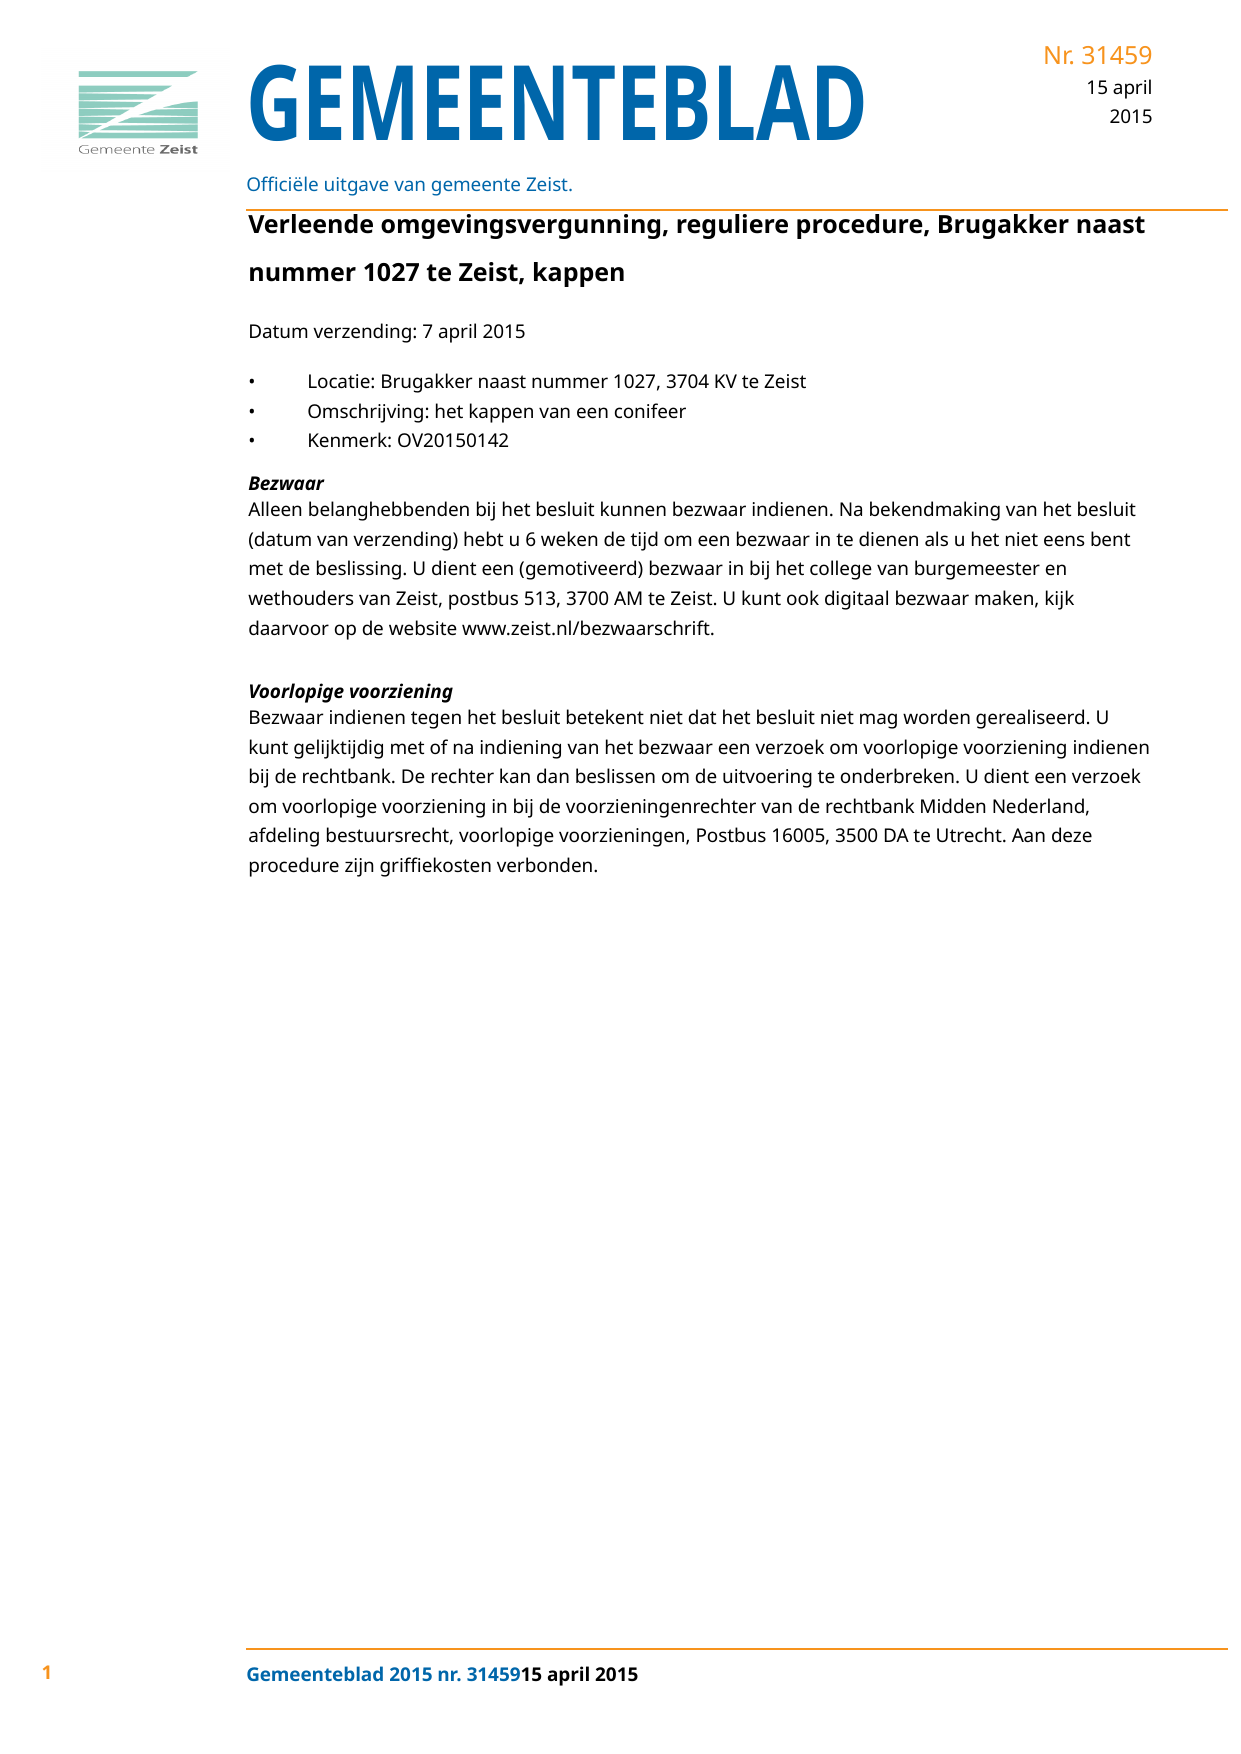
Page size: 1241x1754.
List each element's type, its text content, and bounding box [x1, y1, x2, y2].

text Bezwaar indienen tegen het besluit betekent niet dat het besluit niet mag worden gerealiseerd. U kunt gelijktijdig met of na indiening van het bezwaar een verzoek om voorlopige voorziening indienen bij de rechtbank. De rechter kan dan beslissen om de uitvoering te onderbreken. U dient een verzoek om voorlopige voorziening in bij de voorzieningenrechter van de rechtbank Midden Nederland, afdeling bestuursrecht, voorlopige voorzieningen, Postbus 16005, 3500 DA te Utrecht. Aan deze procedure zijn griffiekosten verbonden. [248, 704, 1152, 878]
text Bezwaar [248, 471, 1152, 496]
list Omschrijving: het kappen van een conifeer [248, 398, 1152, 424]
text Alleen belanghebbenden bij het besluit kunnen bezwaar indienen. Na bekendmaking van het besluit (datum van verzending) hebt u 6 weken de tijd om een bezwaar in te dienen als u het niet eens bent met de beslissing. U dient een (gemotiveerd) bezwaar in bij het college van burgemeester en wethouders van Zeist, postbus 513, 3700 AM te Zeist. U kunt ook digitaal bezwaar maken, kijk daarvoor op de website www.zeist.nl/bezwaarschrift. [248, 496, 1152, 640]
text Verleende omgevingsvergunning, reguliere procedure, Brugakker naast nummer 1027 te Zeist, kappen [248, 211, 1152, 288]
list Locatie: Brugakker naast nummer 1027, 3704 KV te Zeist [248, 368, 1152, 394]
text Datum verzending: 7 april 2015 [248, 318, 1152, 344]
list Kenmerk: OV20150142 [248, 427, 1152, 453]
picture [41, 47, 231, 172]
text Voorlopige voorziening [248, 679, 1152, 704]
